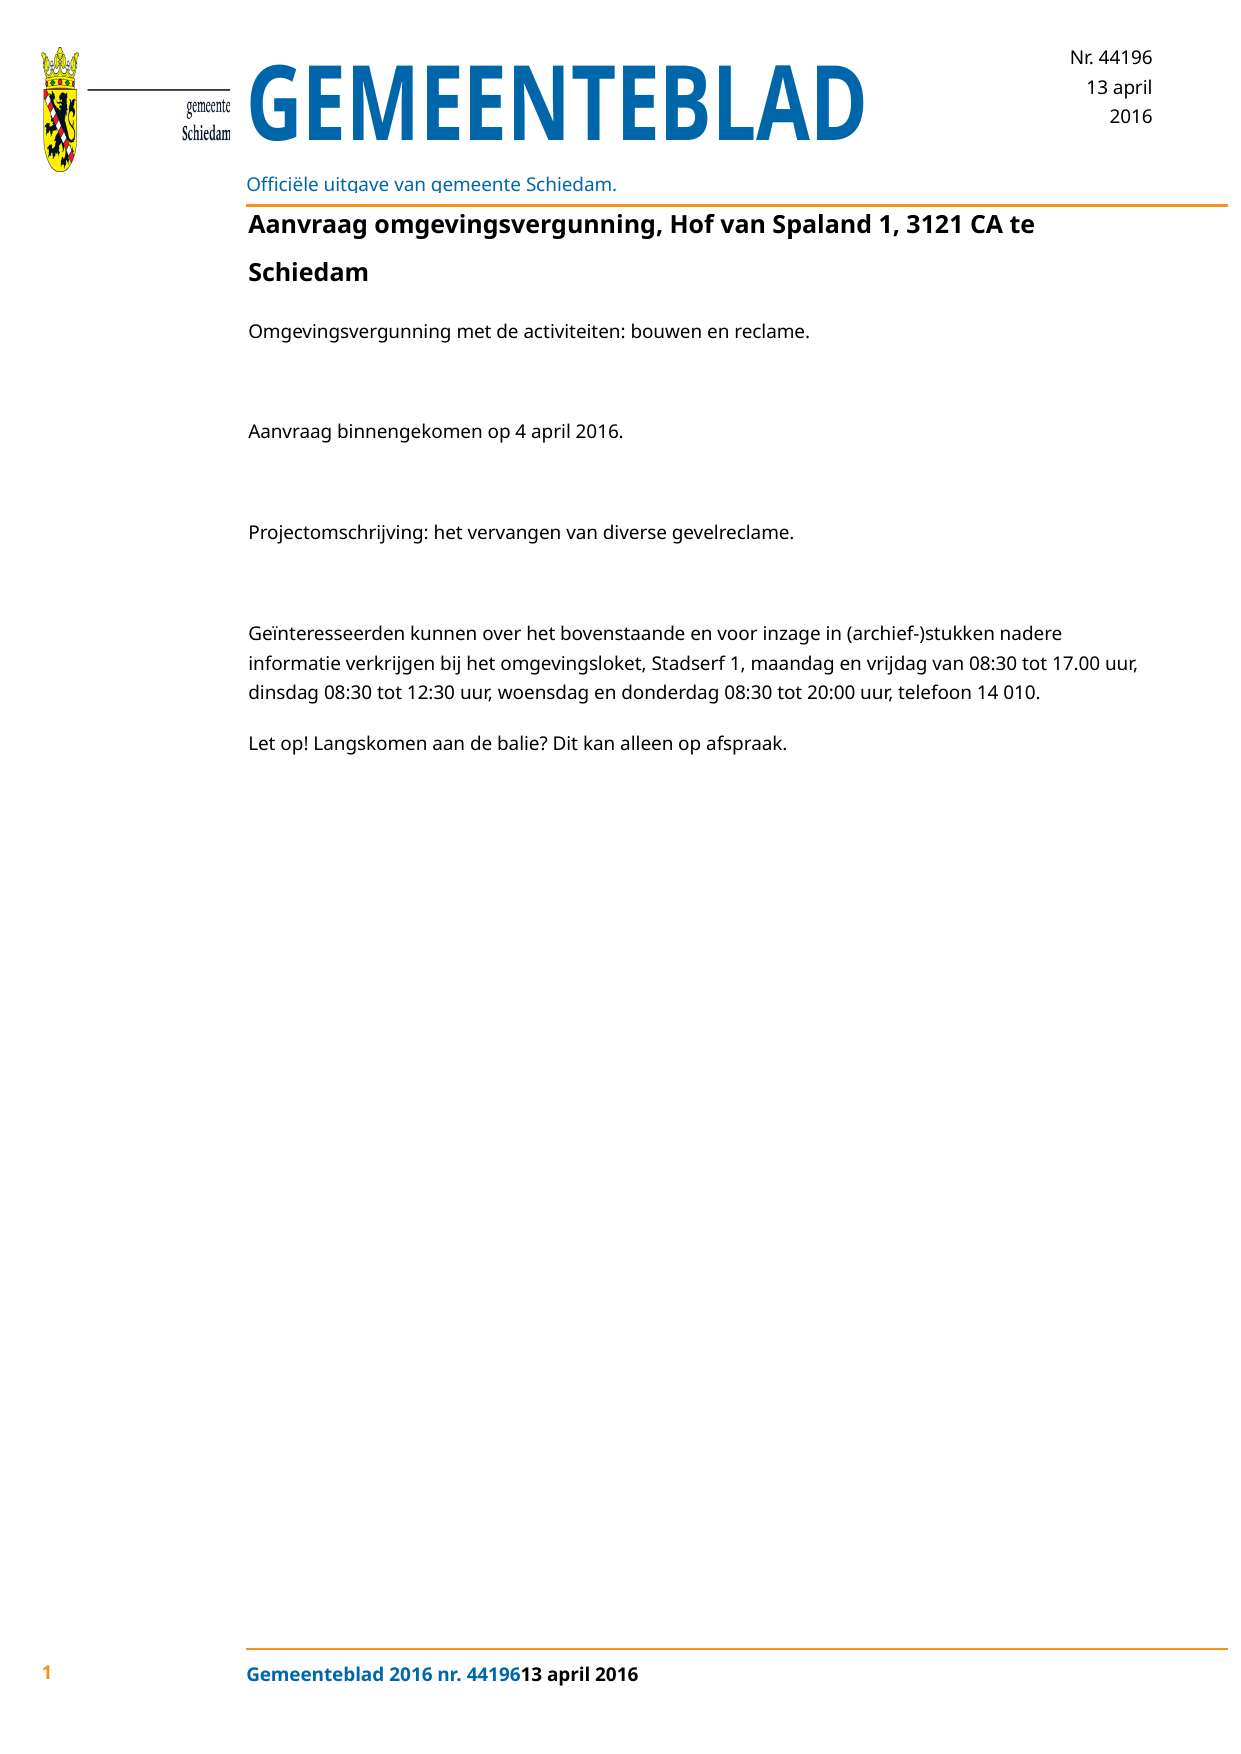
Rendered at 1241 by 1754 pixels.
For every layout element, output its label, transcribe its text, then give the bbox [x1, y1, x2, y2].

text Omgevingsvergunning met de activiteiten: bouwen en reclame. [248, 318, 1152, 344]
text Aanvraag omgevingsvergunning, Hof van Spaland 1, 3121 CA te Schiedam [248, 207, 1152, 288]
text Aanvraag binnengekomen op 4 april 2016. [248, 419, 1152, 444]
text Projectomschrijving: het vervangen van diverse gevelreclame. [248, 519, 1152, 545]
picture [41, 47, 231, 172]
text Geïnteresseerden kunnen over het bovenstaande en voor inzage in (archief-)stukken nadere informatie verkrijgen bij het omgevingsloket, Stadserf 1, maandag en vrijdag van 08:30 tot 17.00 uur, dinsdag 08:30 tot 12:30 uur, woensdag en donderdag 08:30 tot 20:00 uur, telefoon 14 010. [248, 620, 1152, 705]
text Let op! Langskomen aan de balie? Dit kan alleen op afspraak. [248, 730, 1152, 756]
